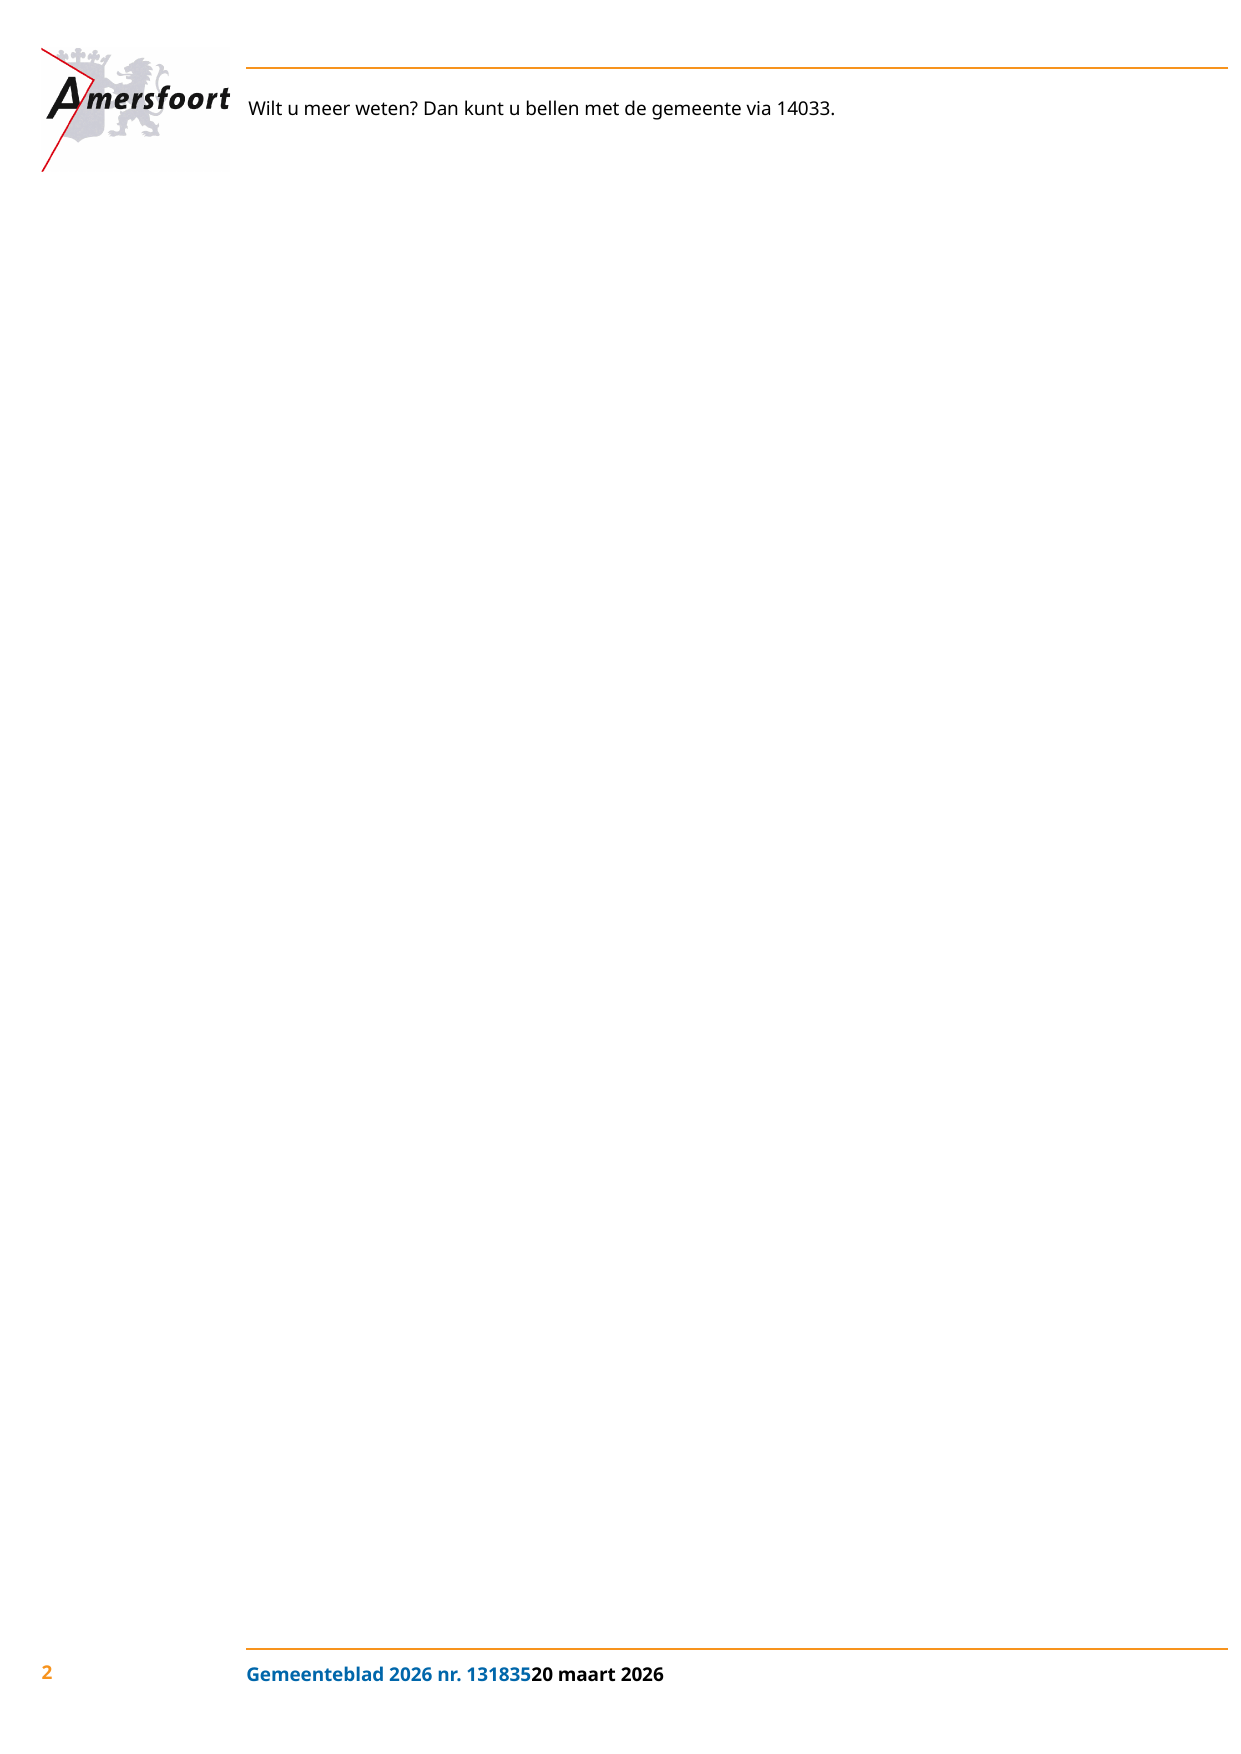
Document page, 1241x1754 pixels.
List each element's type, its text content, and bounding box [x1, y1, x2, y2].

text Wilt u meer weten? Dan kunt u bellen met de gemeente via 14033. [248, 95, 1152, 121]
picture [41, 47, 231, 172]
